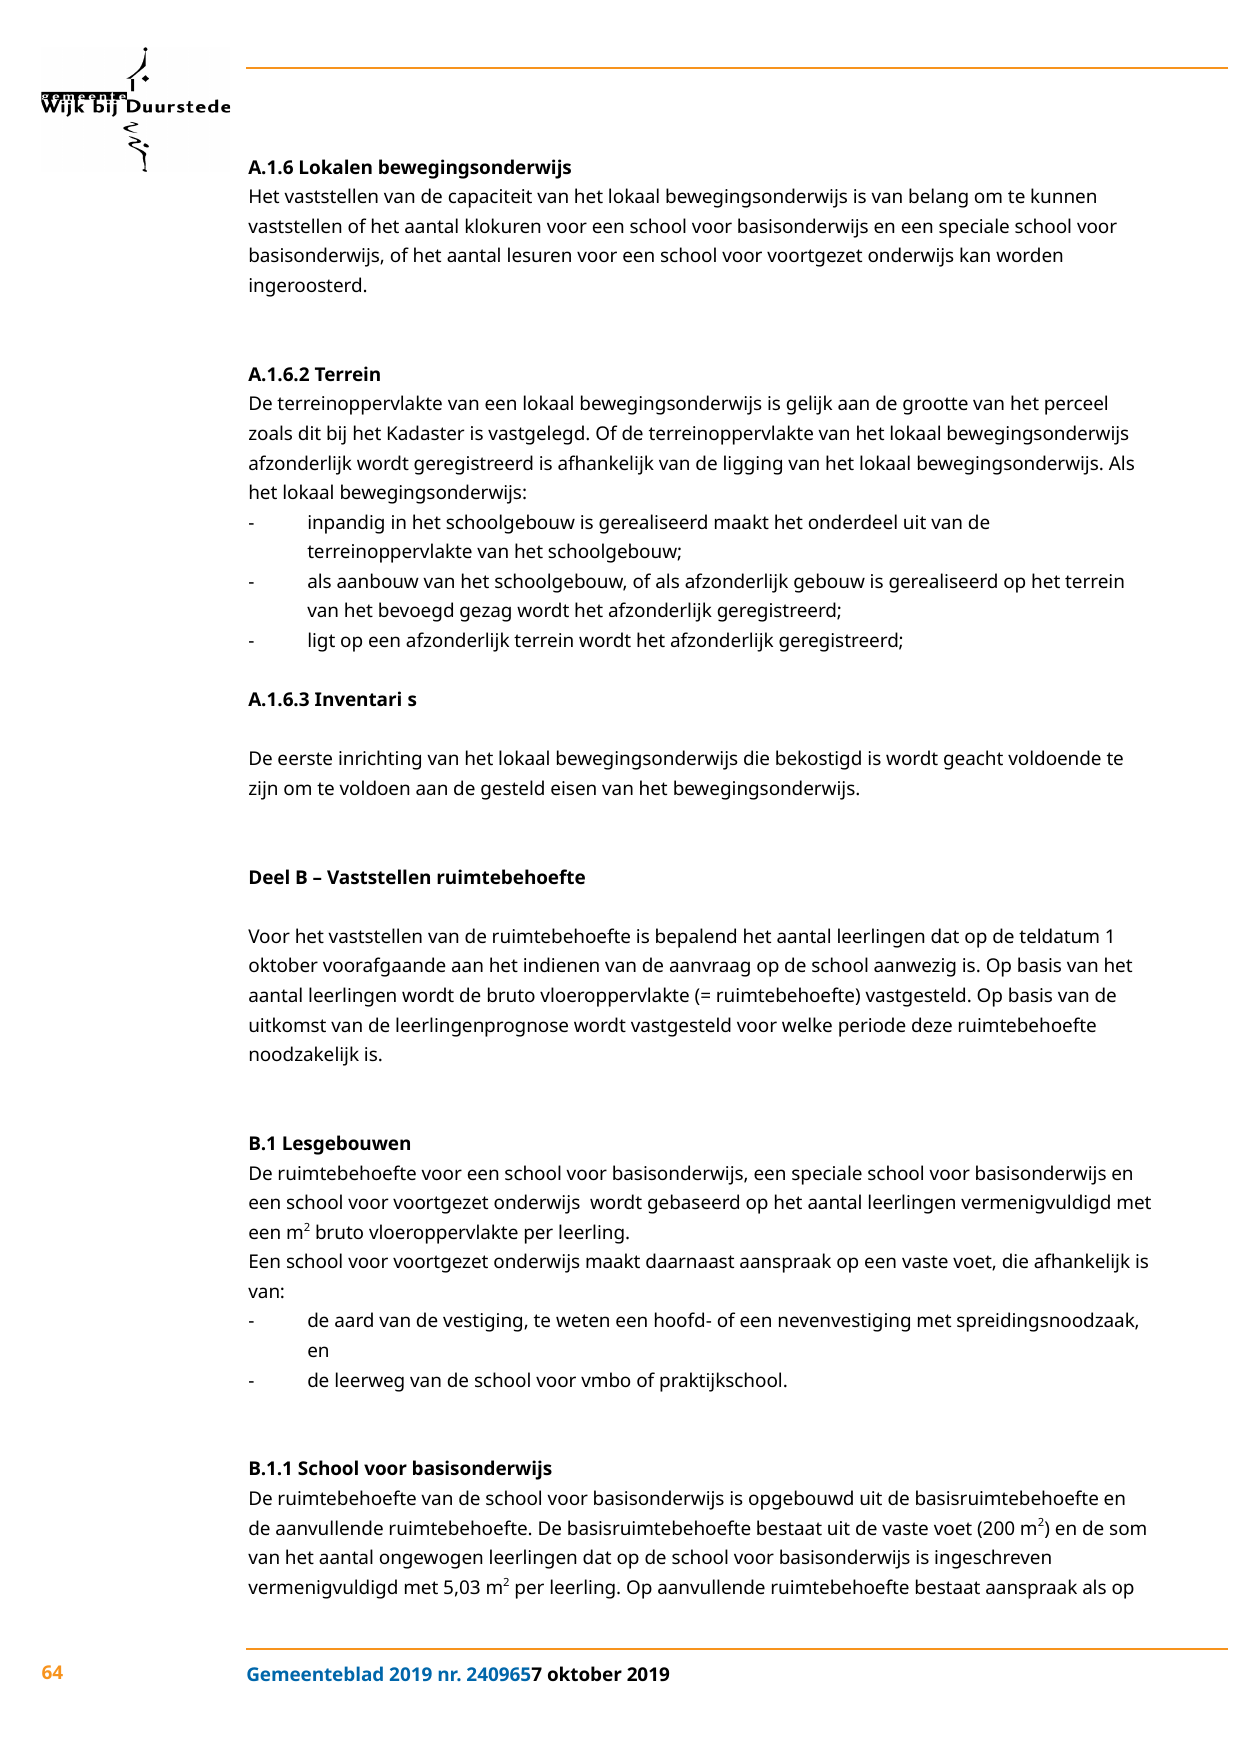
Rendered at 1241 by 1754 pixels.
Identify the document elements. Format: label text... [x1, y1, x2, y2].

text De ruimtebehoefte voor een school voor basisonderwijs, een speciale school voor basisonderwijs en een school voor voortgezet onderwijs wordt gebaseerd op het aantal leerlingen vermenigvuldigd met een m2 bruto vloeroppervlakte per leerling. [248, 1160, 1152, 1245]
text Deel B – Vaststellen ruimtebehoefte [248, 864, 1152, 890]
text A.1.6.3 Inventari s [248, 686, 1152, 712]
text A.1.6.2 Terrein [248, 361, 1152, 387]
text Het vaststellen van de capaciteit van het lokaal bewegingsonderwijs is van belang om te kunnen vaststellen of het aantal klokuren voor een school voor basisonderwijs en een speciale school voor basisonderwijs, of het aantal lesuren voor een school voor voortgezet onderwijs kan worden ingeroosterd. [248, 183, 1152, 298]
picture [41, 47, 231, 172]
text De ruimtebehoefte van de school voor basisonderwijs is opgebouwd uit de basisruimtebehoefte en de aanvullende ruimtebehoefte. De basisruimtebehoefte bestaat uit de vaste voet (200 m2) en de som van het aantal ongewogen leerlingen dat op de school voor basisonderwijs is ingeschreven vermenigvuldigd met 5,03 m2 per leerling. Op aanvullende ruimtebehoefte bestaat aanspraak als op [248, 1485, 1152, 1600]
text De eerste inrichting van het lokaal bewegingsonderwijs die bekostigd is wordt geacht voldoende te zijn om te voldoen aan de gesteld eisen van het bewegingsonderwijs. [248, 746, 1152, 801]
list de aard van de vestiging, te weten een hoofd- of een nevenvestiging met spreidingsnoodzaak, en [248, 1308, 1152, 1363]
text A.1.6 Lokalen bewegingsonderwijs [248, 154, 1152, 180]
list de leerweg van de school voor vmbo of praktijkschool. [248, 1367, 1152, 1393]
list ligt op een afzonderlijk terrein wordt het afzonderlijk geregistreerd; [248, 627, 1152, 653]
text B.1 Lesgebouwen [248, 1130, 1152, 1156]
text Voor het vaststellen van de ruimtebehoefte is bepalend het aantal leerlingen dat op de teldatum 1 oktober voorafgaande aan het indienen van de aanvraag op de school aanwezig is. Op basis van het aantal leerlingen wordt de bruto vloeroppervlakte (= ruimtebehoefte) vastgesteld. Op basis van de uitkomst van de leerlingenprognose wordt vastgesteld voor welke periode deze ruimtebehoefte noodzakelijk is. [248, 923, 1152, 1067]
list inpandig in het schoolgebouw is gerealiseerd maakt het onderdeel uit van de terreinoppervlakte van het schoolgebouw; [248, 509, 1152, 564]
text B.1.1 School voor basisonderwijs [248, 1456, 1152, 1481]
text Een school voor voortgezet onderwijs maakt daarnaast aanspraak op een vaste voet, die afhankelijk is van: [248, 1248, 1152, 1304]
list als aanbouw van het schoolgebouw, of als afzonderlijk gebouw is gerealiseerd op het terrein van het bevoegd gezag wordt het afzonderlijk geregistreerd; [248, 568, 1152, 623]
text De terreinoppervlakte van een lokaal bewegingsonderwijs is gelijk aan de grootte van het perceel zoals dit bij het Kadaster is vastgelegd. Of de terreinoppervlakte van het lokaal bewegingsonderwijs afzonderlijk wordt geregistreerd is afhankelijk van de ligging van het lokaal bewegingsonderwijs. Als het lokaal bewegingsonderwijs: [248, 391, 1152, 505]
